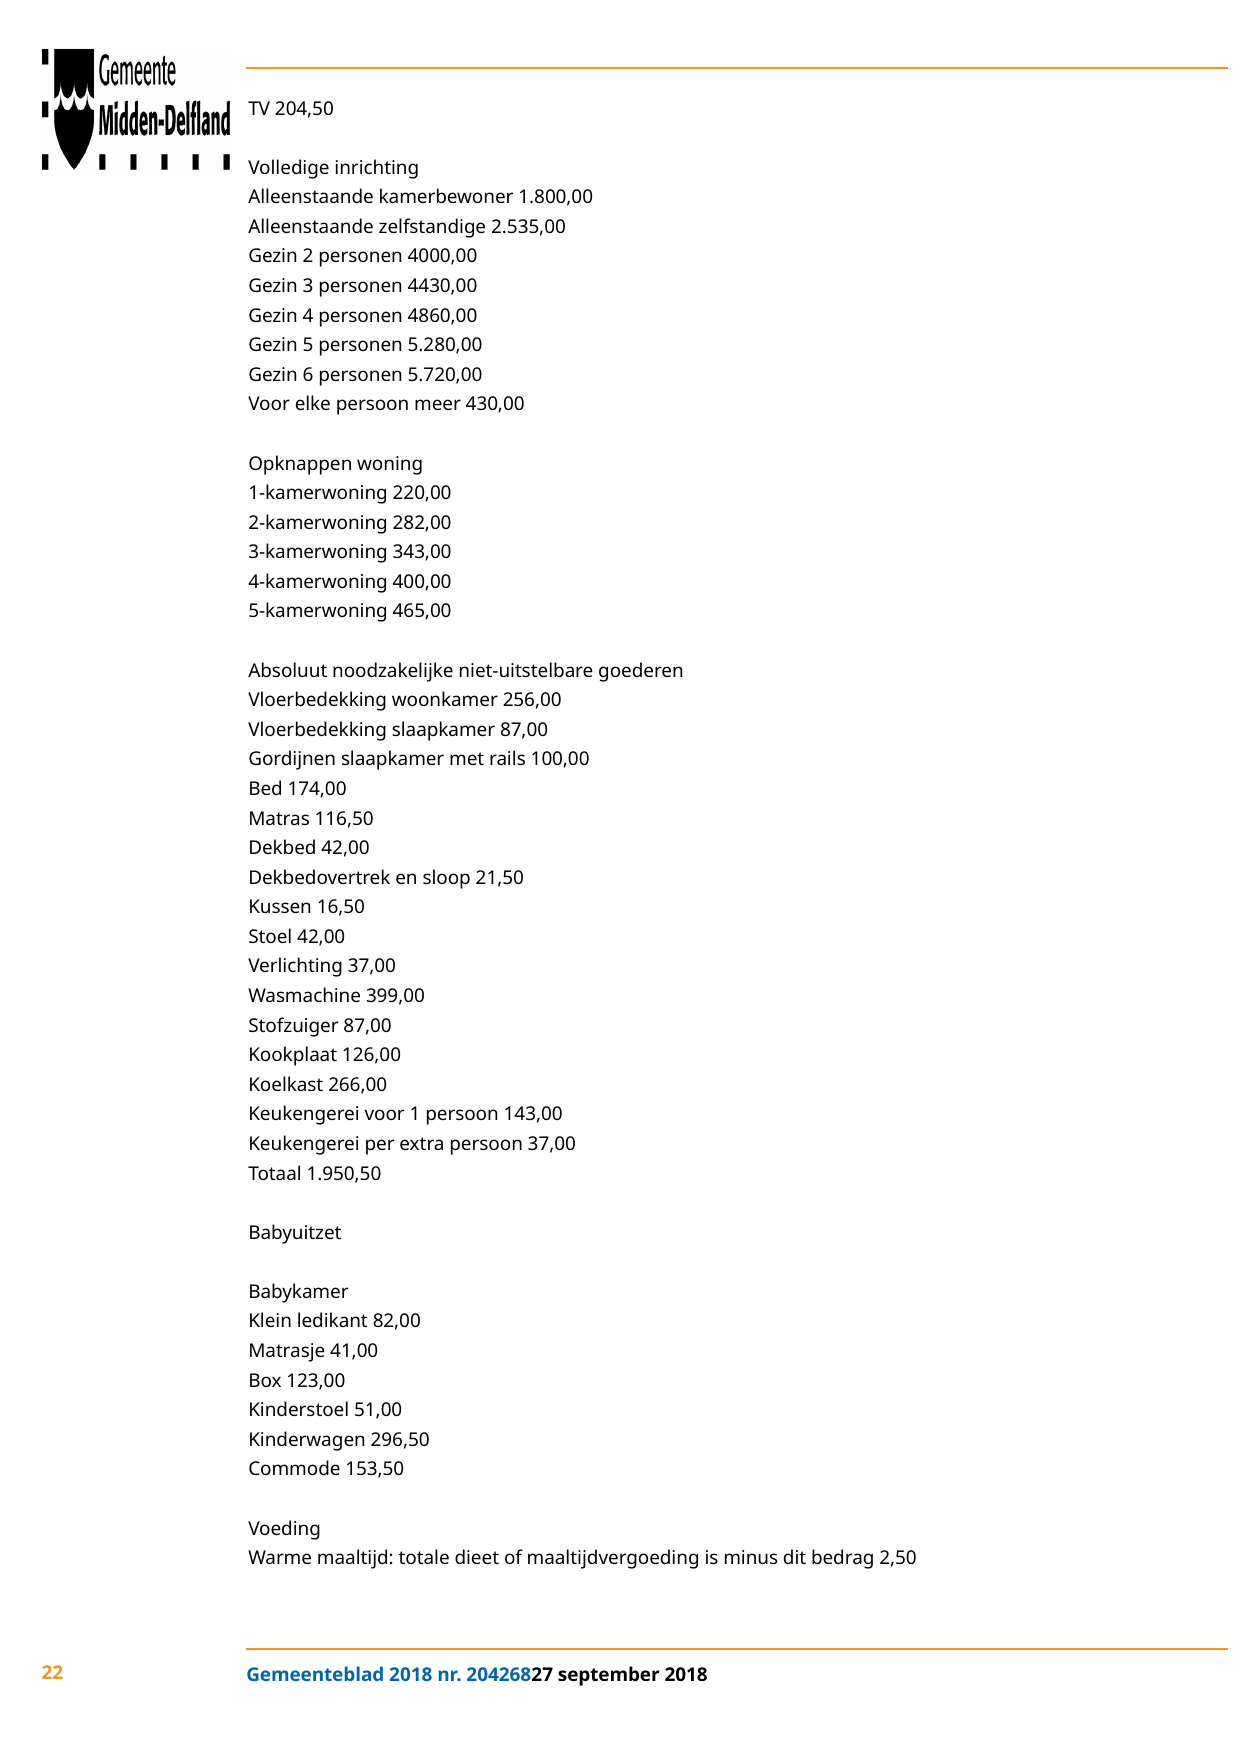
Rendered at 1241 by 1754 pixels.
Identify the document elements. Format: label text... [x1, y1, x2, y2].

text Opknappen woning [248, 450, 1152, 476]
text 3-kamerwoning 343,00 [248, 538, 1152, 564]
text Commode 153,50 [248, 1456, 1152, 1481]
text Gezin 4 personen 4860,00 [248, 302, 1152, 328]
text Gezin 6 personen 5.720,00 [248, 361, 1152, 387]
text Kussen 16,50 [248, 893, 1152, 919]
text Totaal 1.950,50 [248, 1160, 1152, 1186]
text Stoel 42,00 [248, 923, 1152, 949]
text Alleenstaande zelfstandige 2.535,00 [248, 213, 1152, 239]
text Babykamer [248, 1278, 1152, 1304]
text Voeding [248, 1515, 1152, 1541]
text Babyuitzet [248, 1219, 1152, 1245]
text Warme maaltijd: totale dieet of maaltijdvergoeding is minus dit bedrag 2,50 [248, 1544, 1152, 1570]
text Volledige inrichting [248, 154, 1152, 180]
text Wasmachine 399,00 [248, 982, 1152, 1008]
text Dekbed 42,00 [248, 834, 1152, 860]
text Bed 174,00 [248, 775, 1152, 801]
text Dekbedovertrek en sloop 21,50 [248, 864, 1152, 890]
text Kookplaat 126,00 [248, 1041, 1152, 1067]
text Verlichting 37,00 [248, 953, 1152, 978]
text Stofzuiger 87,00 [248, 1012, 1152, 1038]
text 1-kamerwoning 220,00 [248, 479, 1152, 505]
text Voor elke persoon meer 430,00 [248, 391, 1152, 416]
picture [41, 47, 231, 172]
text Alleenstaande kamerbewoner 1.800,00 [248, 183, 1152, 209]
text TV 204,50 [248, 95, 1152, 121]
text Matras 116,50 [248, 805, 1152, 831]
text Gordijnen slaapkamer met rails 100,00 [248, 746, 1152, 771]
text Matrasje 41,00 [248, 1337, 1152, 1363]
text Keukengerei voor 1 persoon 143,00 [248, 1101, 1152, 1126]
text 5-kamerwoning 465,00 [248, 598, 1152, 623]
text Vloerbedekking woonkamer 256,00 [248, 686, 1152, 712]
text 2-kamerwoning 282,00 [248, 509, 1152, 535]
text Absoluut noodzakelijke niet-uitstelbare goederen [248, 657, 1152, 683]
text Gezin 3 personen 4430,00 [248, 272, 1152, 298]
text 4-kamerwoning 400,00 [248, 568, 1152, 594]
text Kinderstoel 51,00 [248, 1396, 1152, 1422]
text Kinderwagen 296,50 [248, 1426, 1152, 1452]
text Klein ledikant 82,00 [248, 1308, 1152, 1333]
text Gezin 2 personen 4000,00 [248, 243, 1152, 268]
text Vloerbedekking slaapkamer 87,00 [248, 716, 1152, 742]
text Keukengerei per extra persoon 37,00 [248, 1130, 1152, 1156]
text Box 123,00 [248, 1367, 1152, 1393]
text Koelkast 266,00 [248, 1071, 1152, 1097]
text Gezin 5 personen 5.280,00 [248, 331, 1152, 357]
